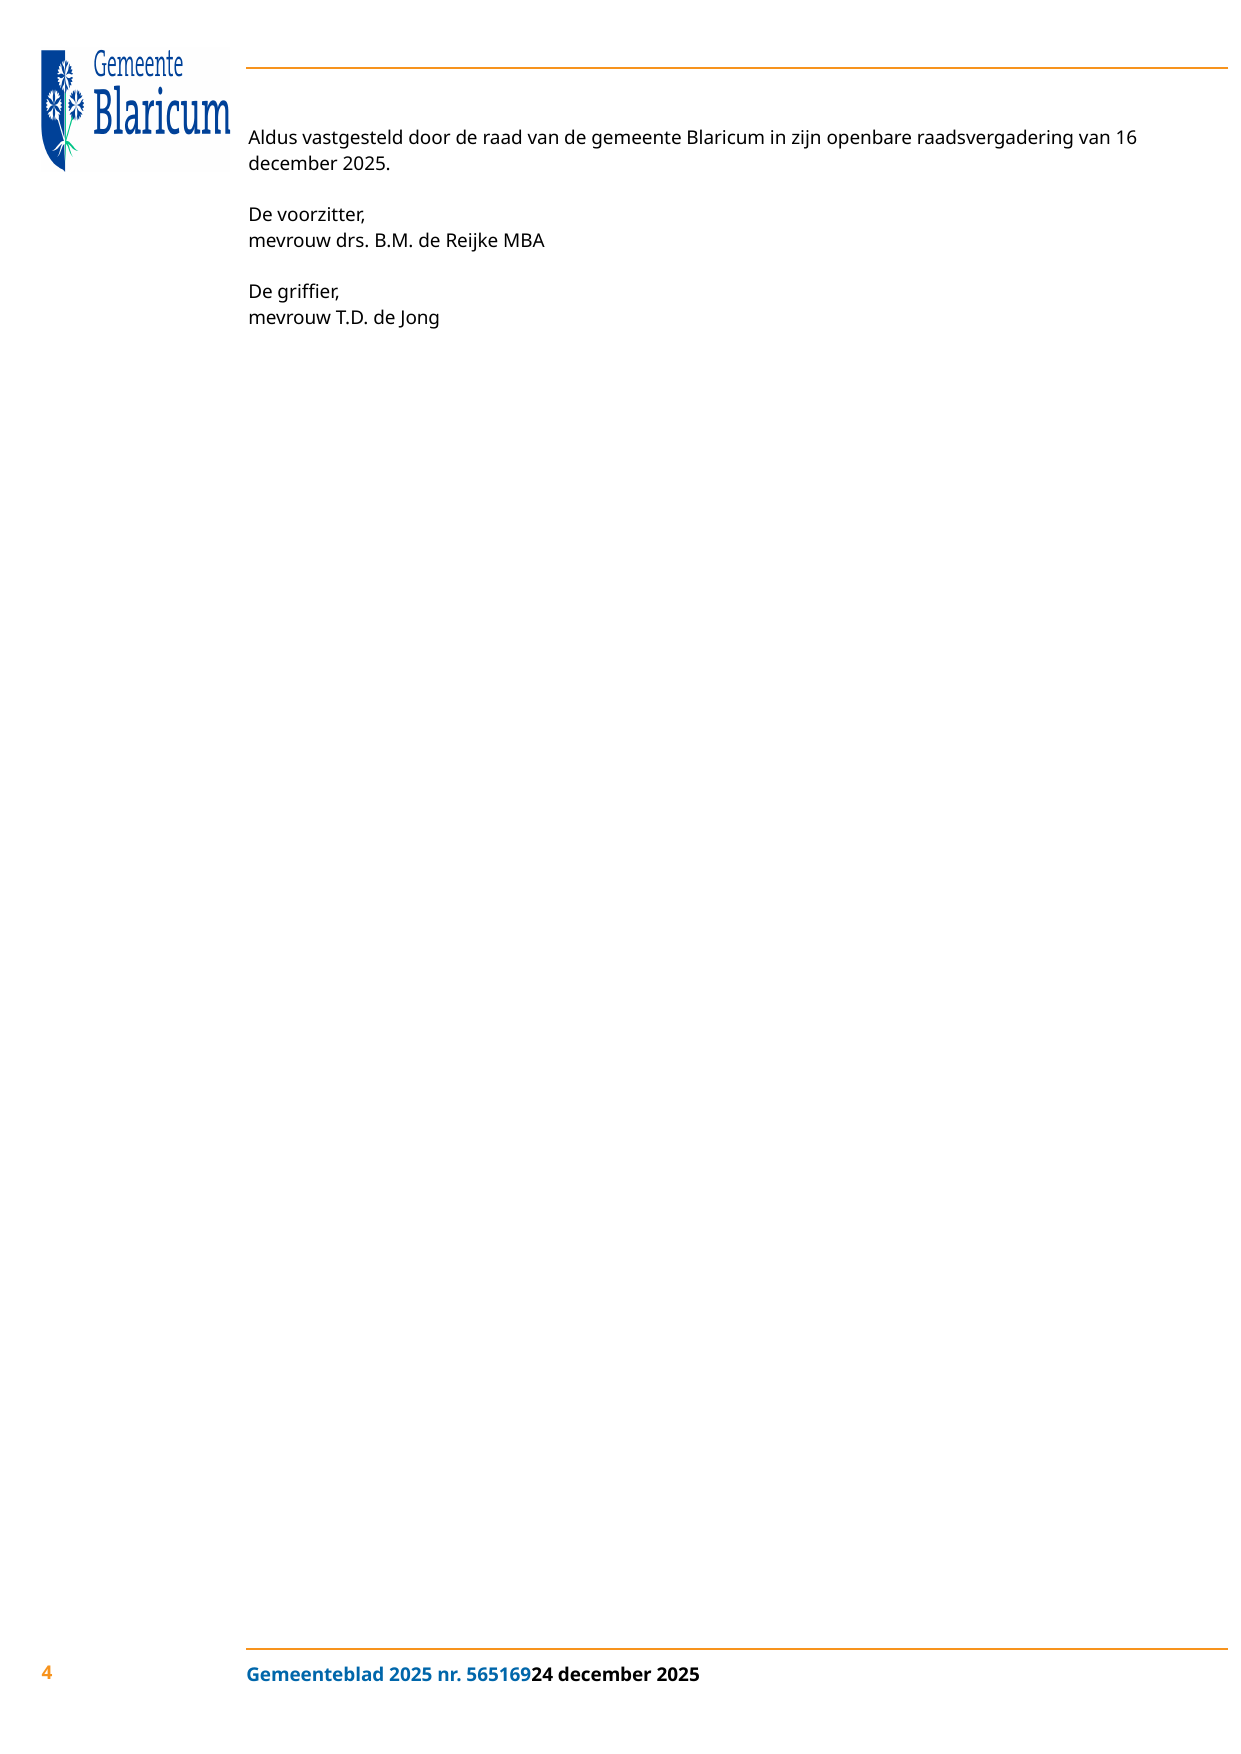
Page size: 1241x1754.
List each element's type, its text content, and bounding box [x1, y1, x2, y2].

text De voorzitter, [248, 202, 1152, 227]
picture [41, 47, 231, 172]
text Aldus vastgesteld door de raad van de gemeente Blaricum in zijn openbare raadsvergadering van 16 december 2025. [248, 124, 1152, 176]
text De griffier, [248, 279, 1152, 304]
text mevrouw T.D. de Jong [248, 304, 1152, 330]
text mevrouw drs. B.M. de Reijke MBA [248, 227, 1152, 253]
